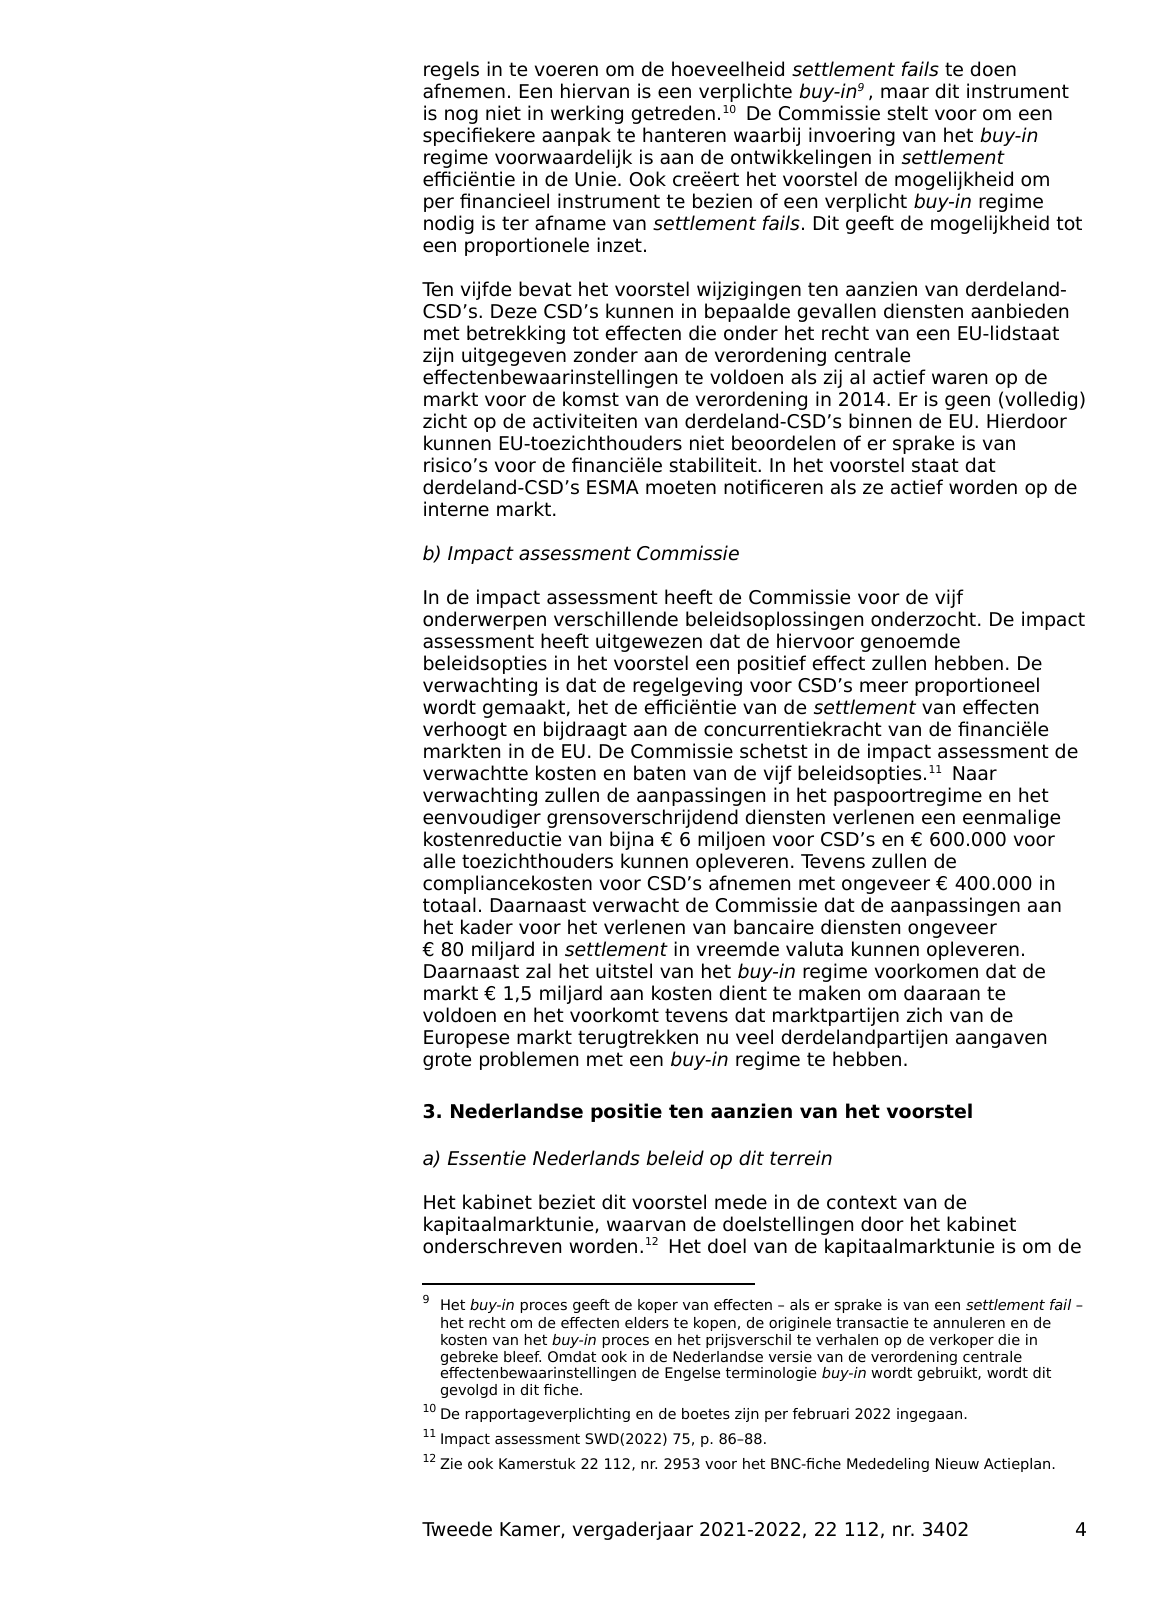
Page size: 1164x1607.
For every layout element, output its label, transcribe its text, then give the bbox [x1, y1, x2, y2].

text Het buy-in proces geeft de koper van effecten – als er sprake is van een settlement fail – het recht om de effecten elders te kopen, de originele transactie te annuleren en de kosten van het buy-in proces en het prijsverschil te verhalen op de verkoper die in gebreke bleef. Omdat ook in de Nederlandse versie van de verordening centrale effectenbewaarinstellingen de Engelse terminologie buy-in wordt gebruikt, wordt dit gevolgd in dit fiche. [422, 1293, 1087, 1399]
text De rapportageverplichting en de boetes zijn per februari 2022 ingegaan. [422, 1402, 1087, 1424]
text Het kabinet beziet dit voorstel mede in de context van de kapitaalmarktunie, waarvan de doelstellingen door het kabinet onderschreven worden. Het doel van de kapitaalmarktunie is om de [422, 1192, 1087, 1258]
text Impact assessment SWD(2022) 75, p. 86–88. [422, 1427, 1087, 1449]
text In de impact assessment heeft de Commissie voor de vijf onderwerpen verschillende beleidsoplossingen onderzocht. De impact assessment heeft uitgewezen dat de hiervoor genoemde beleidsopties in het voorstel een positief effect zullen hebben. De verwachting is dat de regelgeving voor CSD’s meer proportioneel wordt gemaakt, het de efficiëntie van de settlement van effecten verhoogt en bijdraagt aan de concurrentiekracht van de financiële markten in de EU. De Commissie schetst in de impact assessment de verwachtte kosten en baten van de vijf beleidsopties. Naar verwachting zullen de aanpassingen in het paspoortregime en het eenvoudiger grensoverschrijdend diensten verlenen een eenmalige kostenreductie van bijna € 6 miljoen voor CSD’s en € 600.000 voor alle toezichthouders kunnen opleveren. Tevens zullen de compliancekosten voor CSD’s afnemen met ongeveer € 400.000 in totaal. Daarnaast verwacht de Commissie dat de aanpassingen aan het kader voor het verlenen van bancaire diensten ongeveer € 80 miljard in settlement in vreemde valuta kunnen opleveren. Daarnaast zal het uitstel van het buy-in regime voorkomen dat de markt € 1,5 miljard aan kosten dient te maken om daaraan te voldoen en het voorkomt tevens dat marktpartijen zich van de Europese markt terugtrekken nu veel derdelandpartijen aangaven grote problemen met een buy-in regime te hebben. [422, 587, 1087, 1071]
text Zie ook Kamerstuk 22 112, nr. 2953 voor het BNC-fiche Mededeling Nieuw Actieplan. [422, 1452, 1087, 1474]
subtitle a) Essentie Nederlands beleid op dit terrein [422, 1148, 1087, 1170]
subtitle 3. Nederlandse positie ten aanzien van het voorstel [422, 1101, 1087, 1123]
text regels in te voeren om de hoeveelheid settlement fails te doen afnemen. Een hiervan is een verplichte buy-in, maar dit instrument is nog niet in werking getreden. De Commissie stelt voor om een specifiekere aanpak te hanteren waarbij invoering van het buy-in regime voorwaardelijk is aan de ontwikkelingen in settlement efficiëntie in de Unie. Ook creëert het voorstel de mogelijkheid om per financieel instrument te bezien of een verplicht buy-in regime nodig is ter afname van settlement fails. Dit geeft de mogelijkheid tot een proportionele inzet. [422, 59, 1087, 257]
subtitle b) Impact assessment Commissie [422, 543, 1087, 565]
text Ten vijfde bevat het voorstel wijzigingen ten aanzien van derdeland-CSD’s. Deze CSD’s kunnen in bepaalde gevallen diensten aanbieden met betrekking tot effecten die onder het recht van een EU-lidstaat zijn uitgegeven zonder aan de verordening centrale effectenbewaarinstellingen te voldoen als zij al actief waren op de markt voor de komst van de verordening in 2014. Er is geen (volledig) zicht op de activiteiten van derdeland-CSD’s binnen de EU. Hierdoor kunnen EU-toezichthouders niet beoordelen of er sprake is van risico’s voor de financiële stabiliteit. In het voorstel staat dat derdeland-CSD’s ESMA moeten notificeren als ze actief worden op de interne markt. [422, 279, 1087, 521]
